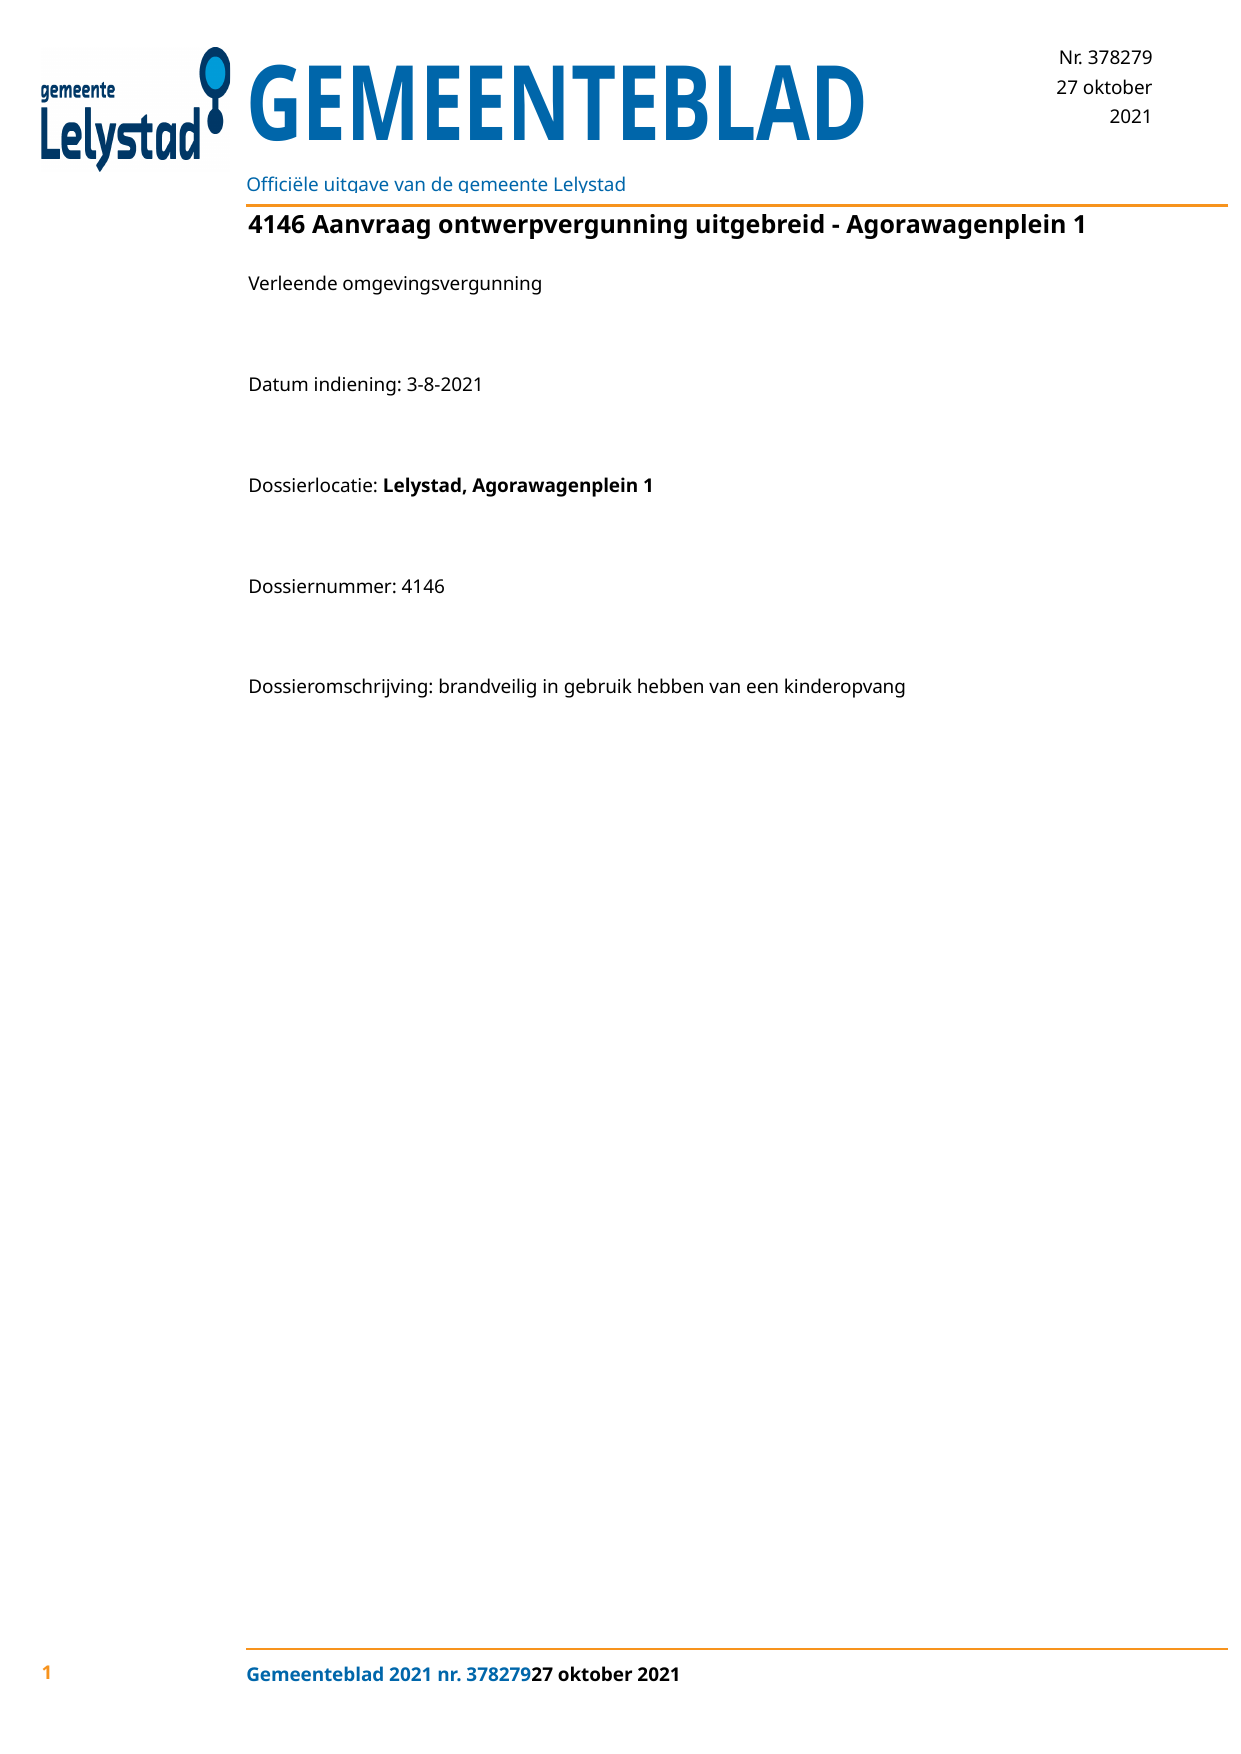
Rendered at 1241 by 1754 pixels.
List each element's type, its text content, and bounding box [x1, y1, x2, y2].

text 4146 Aanvraag ontwerpvergunning uitgebreid - Agorawagenplein 1 [248, 207, 1152, 241]
text Datum indiening: 3-8-2021 [248, 371, 1152, 397]
text Verleende omgevingsvergunning [248, 270, 1152, 296]
text Dossierlocatie: Lelystad, Agorawagenplein 1 [248, 472, 1152, 498]
picture [41, 47, 231, 172]
text Dossieromschrijving: brandveilig in gebruik hebben van een kinderopvang [248, 674, 1152, 699]
text Dossiernummer: 4146 [248, 573, 1152, 598]
